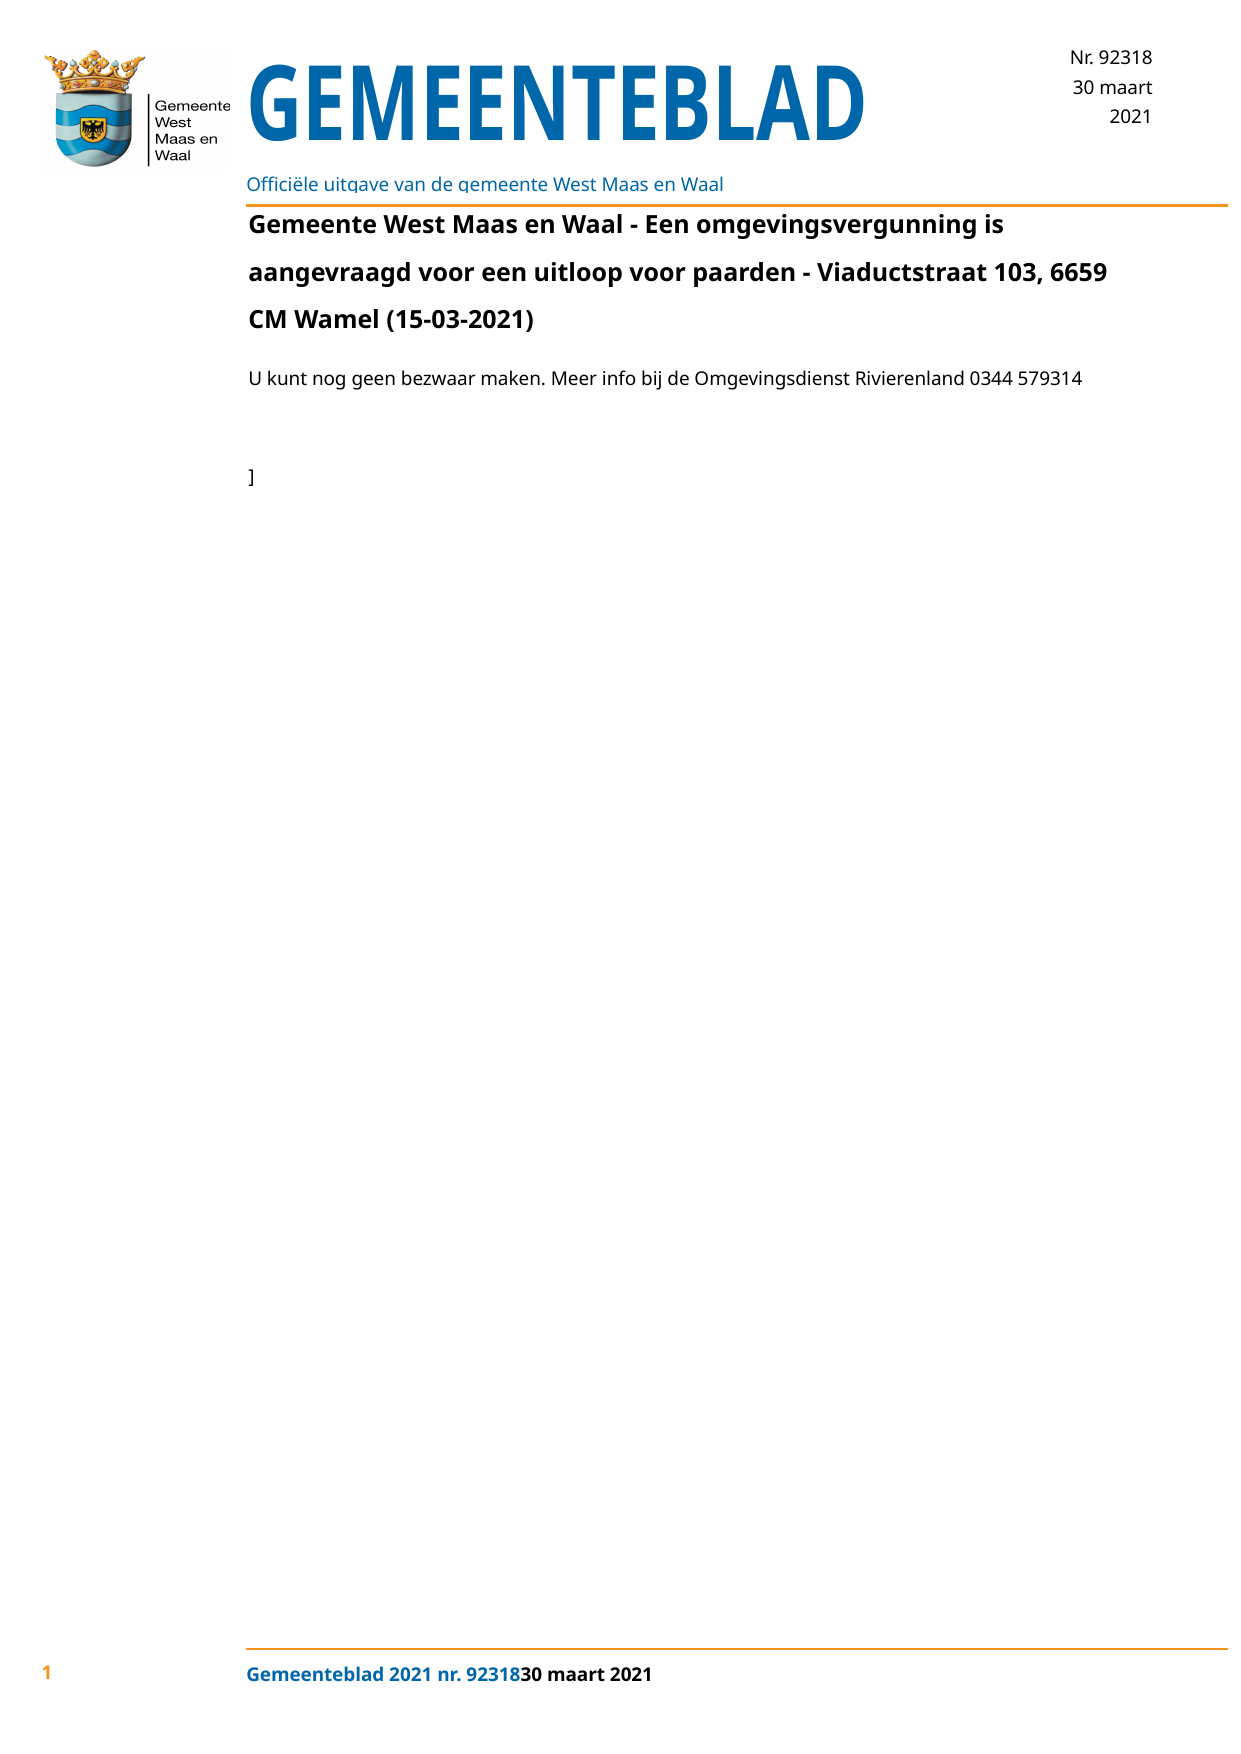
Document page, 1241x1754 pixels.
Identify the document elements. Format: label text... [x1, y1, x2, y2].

text Gemeente West Maas en Waal - Een omgevingsvergunning is aangevraagd voor een uitloop voor paarden - Viaductstraat 103, 6659 CM Wamel (15-03-2021) [248, 207, 1152, 336]
text ] [248, 464, 1152, 489]
picture [41, 47, 231, 172]
text U kunt nog geen bezwaar maken. Meer info bij de Omgevingsdienst Rivierenland 0344 579314 [248, 366, 1152, 391]
